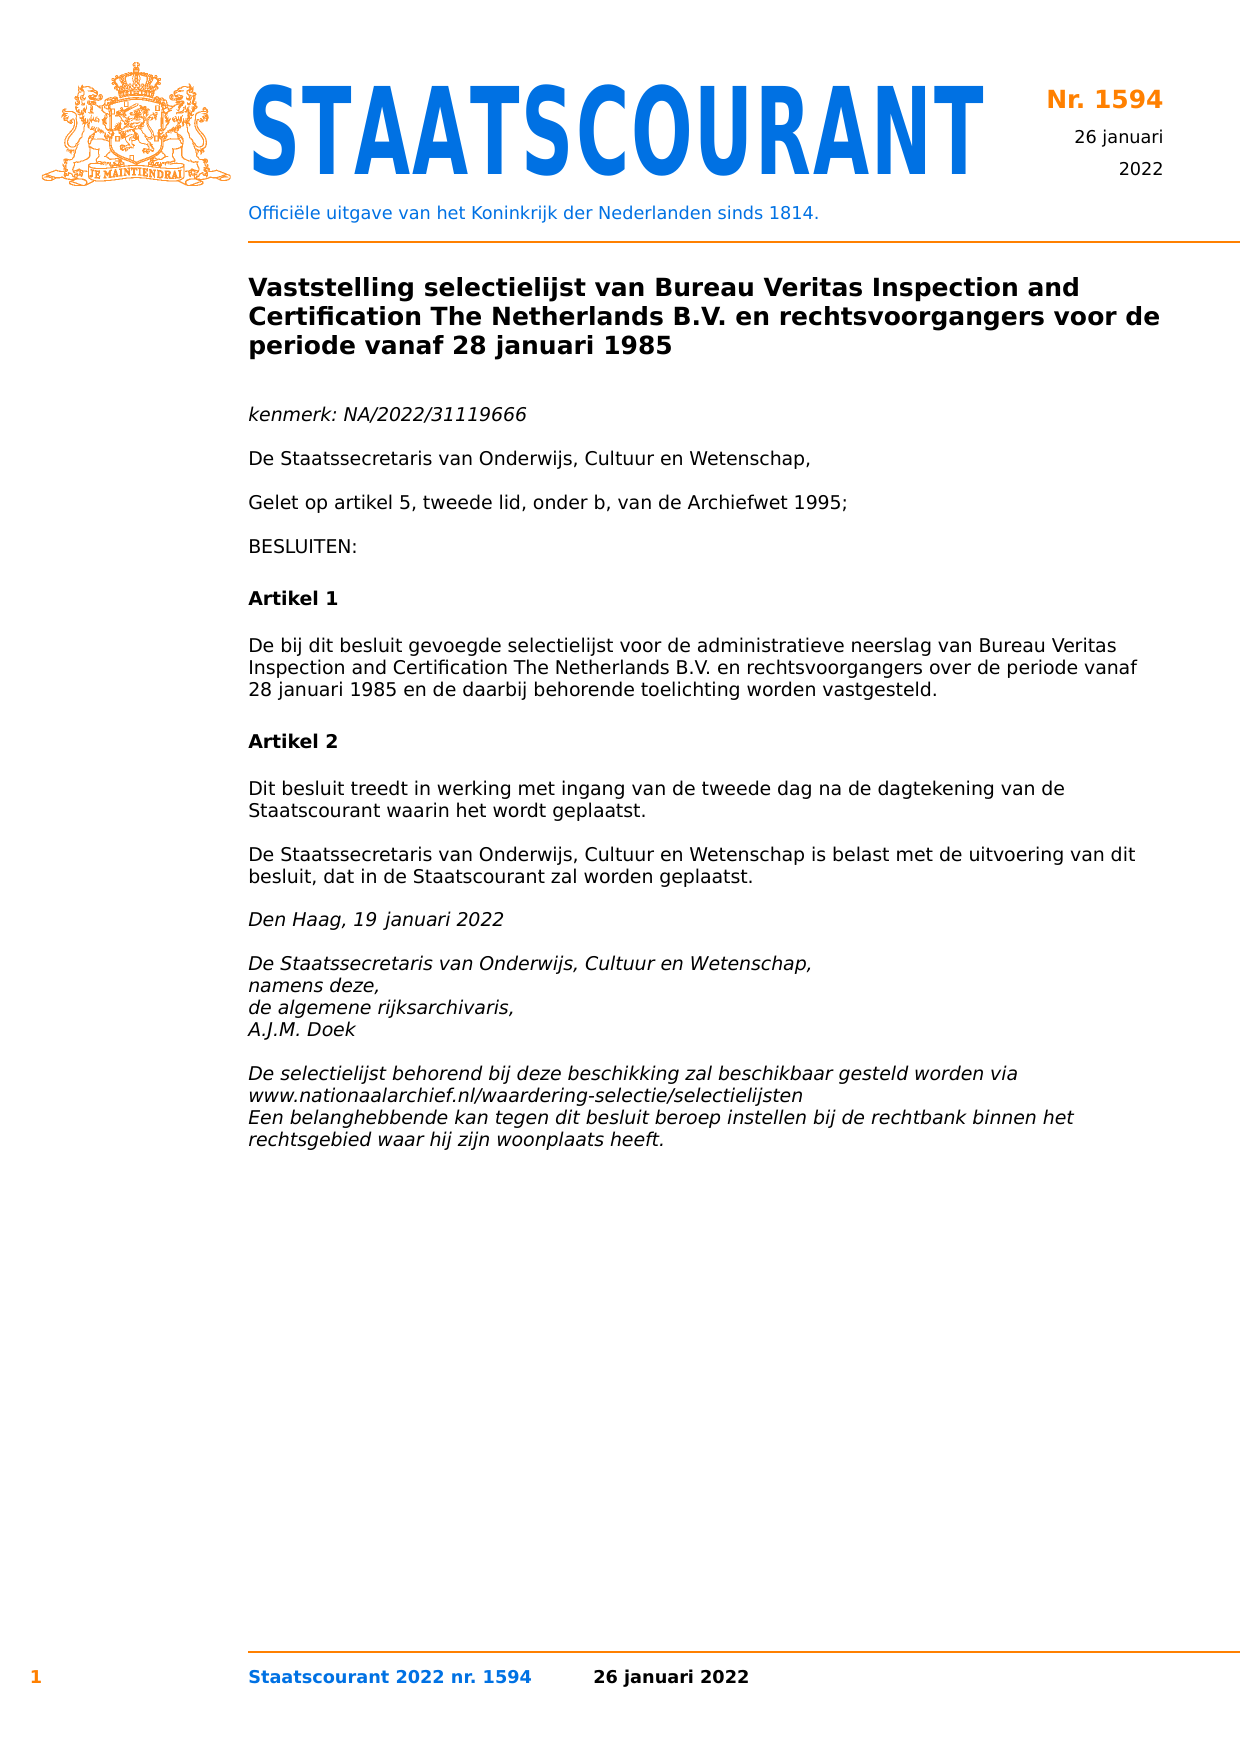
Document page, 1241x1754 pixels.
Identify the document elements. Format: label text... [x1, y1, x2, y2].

table_cell 26 januari [998, 121, 1240, 153]
text Gelet op artikel 5, tweede lid, onder b, van de Archiefwet 1995; [248, 492, 1163, 514]
table_cell Officiële uitgave van het Koninkrijk der Nederlanden sinds 1814. [248, 203, 1240, 241]
text kenmerk: NA/2022/31119666 [248, 404, 1163, 426]
table_header STAATSCOURANT [248, 62, 998, 203]
subtitle Vaststelling selectielijst van Bureau Veritas Inspection and Certification The Netherlands B.V. en rechtsvoorgangers voor de periode vanaf 28 januari 1985 [248, 273, 1163, 361]
text Dit besluit treedt in werking met ingang van de tweede dag na de dagtekening van de Staatscourant waarin het wordt geplaatst. [248, 778, 1163, 822]
subtitle Artikel 1 [248, 588, 1163, 610]
subtitle Artikel 2 [248, 731, 1163, 753]
text De Staatssecretaris van Onderwijs, Cultuur en Wetenschap, namens deze, de algemene rijksarchivaris, A.J.M. Doek [248, 953, 1163, 1041]
text De bij dit besluit gevoegde selectielijst voor de administratieve neerslag van Bureau Veritas Inspection and Certification The Netherlands B.V. en rechtsvoorgangers over de periode vanaf 28 januari 1985 en de daarbij behorende toelichting worden vastgesteld. [248, 635, 1163, 701]
table_header Nr. 1594 [998, 62, 1240, 121]
picture [41, 62, 231, 186]
table_cell 2022 [998, 153, 1240, 203]
text Een belanghebbende kan tegen dit besluit beroep instellen bij de rechtbank binnen het rechtsgebied waar hij zijn woonplaats heeft. [248, 1107, 1163, 1151]
text De selectielijst behorend bij deze beschikking zal beschikbaar gesteld worden via www.nationaalarchief.nl/waardering-selectie/selectielijsten [248, 1063, 1163, 1107]
table_header [25, 62, 248, 241]
text BESLUITEN: [248, 536, 1163, 558]
text De Staatssecretaris van Onderwijs, Cultuur en Wetenschap is belast met de uitvoering van dit besluit, dat in de Staatscourant zal worden geplaatst. [248, 843, 1163, 887]
text De Staatssecretaris van Onderwijs, Cultuur en Wetenschap, [248, 448, 1163, 470]
text Den Haag, 19 januari 2022 [248, 909, 1163, 931]
